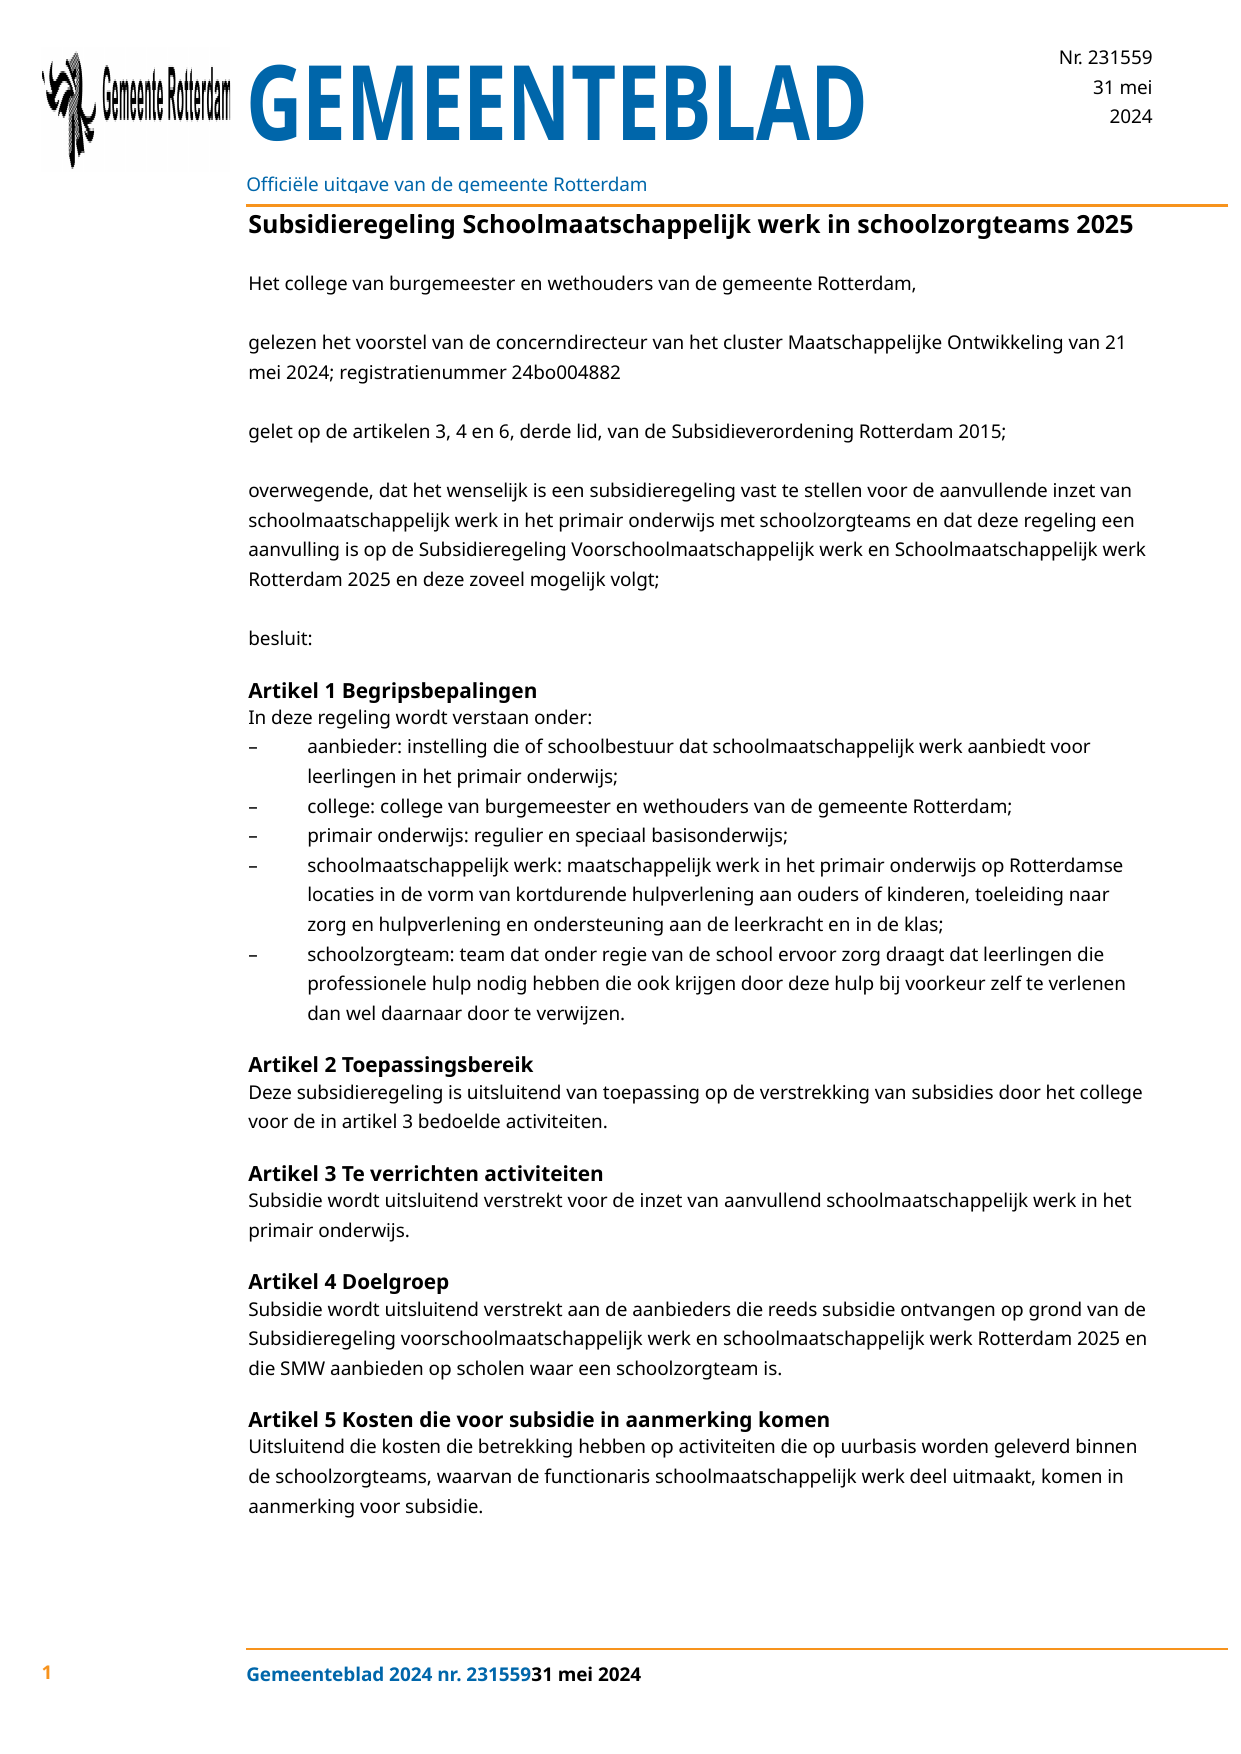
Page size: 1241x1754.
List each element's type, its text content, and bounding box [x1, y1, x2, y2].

text Het college van burgemeester en wethouders van de gemeente Rotterdam, [248, 270, 1152, 296]
text Subsidieregeling Schoolmaatschappelijk werk in schoolzorgteams 2025 [248, 207, 1152, 241]
text besluit: [248, 625, 1152, 651]
text Subsidie wordt uitsluitend verstrekt voor de inzet van aanvullend schoolmaatschappelijk werk in het primair onderwijs. [248, 1187, 1152, 1243]
text Artikel 5 Kosten die voor subsidie in aanmerking komen [248, 1405, 1152, 1434]
list schoolzorgteam: team dat onder regie van de school ervoor zorg draagt dat leerlingen die professionele hulp nodig hebben die ook krijgen door deze hulp bij voorkeur zelf te verlenen dan wel daarnaar door te verwijzen. [248, 941, 1152, 1026]
text gelet op de artikelen 3, 4 en 6, derde lid, van de Subsidieverordening Rotterdam 2015; [248, 418, 1152, 444]
list primair onderwijs: regulier en speciaal basisonderwijs; [248, 822, 1152, 848]
text Uitsluitend die kosten die betrekking hebben op activiteiten die op uurbasis worden geleverd binnen de schoolzorgteams, waarvan de functionaris schoolmaatschappelijk werk deel uitmaakt, komen in aanmerking voor subsidie. [248, 1434, 1152, 1519]
text Artikel 1 Begripsbepalingen [248, 676, 1152, 704]
list schoolmaatschappelijk werk: maatschappelijk werk in het primair onderwijs op Rotterdamse locaties in de vorm van kortdurende hulpverlening aan ouders of kinderen, toeleiding naar zorg en hulpverlening en ondersteuning aan de leerkracht en in de klas; [248, 852, 1152, 937]
text Artikel 3 Te verrichten activiteiten [248, 1159, 1152, 1187]
list aanbieder: instelling die of schoolbestuur dat schoolmaatschappelijk werk aanbiedt voor leerlingen in het primair onderwijs; [248, 734, 1152, 789]
text Deze subsidieregeling is uitsluitend van toepassing op de verstrekking van subsidies door het college voor de in artikel 3 bedoelde activiteiten. [248, 1079, 1152, 1134]
text Artikel 4 Doelgroep [248, 1267, 1152, 1296]
text Artikel 2 Toepassingsbereik [248, 1050, 1152, 1079]
text gelezen het voorstel van de concerndirecteur van het cluster Maatschappelijke Ontwikkeling van 21 mei 2024; registratienummer 24bo004882 [248, 329, 1152, 385]
text overwegende, dat het wenselijk is een subsidieregeling vast te stellen voor de aanvullende inzet van schoolmaatschappelijk werk in het primair onderwijs met schoolzorgteams en dat deze regeling een aanvulling is op de Subsidieregeling Voorschoolmaatschappelijk werk en Schoolmaatschappelijk werk Rotterdam 2025 en deze zoveel mogelijk volgt; [248, 477, 1152, 592]
list college: college van burgemeester en wethouders van de gemeente Rotterdam; [248, 793, 1152, 819]
picture [41, 47, 231, 172]
text In deze regeling wordt verstaan onder: [248, 704, 1152, 730]
text Subsidie wordt uitsluitend verstrekt aan de aanbieders die reeds subsidie ontvangen op grond van de Subsidieregeling voorschoolmaatschappelijk werk en schoolmaatschappelijk werk Rotterdam 2025 en die SMW aanbieden op scholen waar een schoolzorgteam is. [248, 1296, 1152, 1381]
